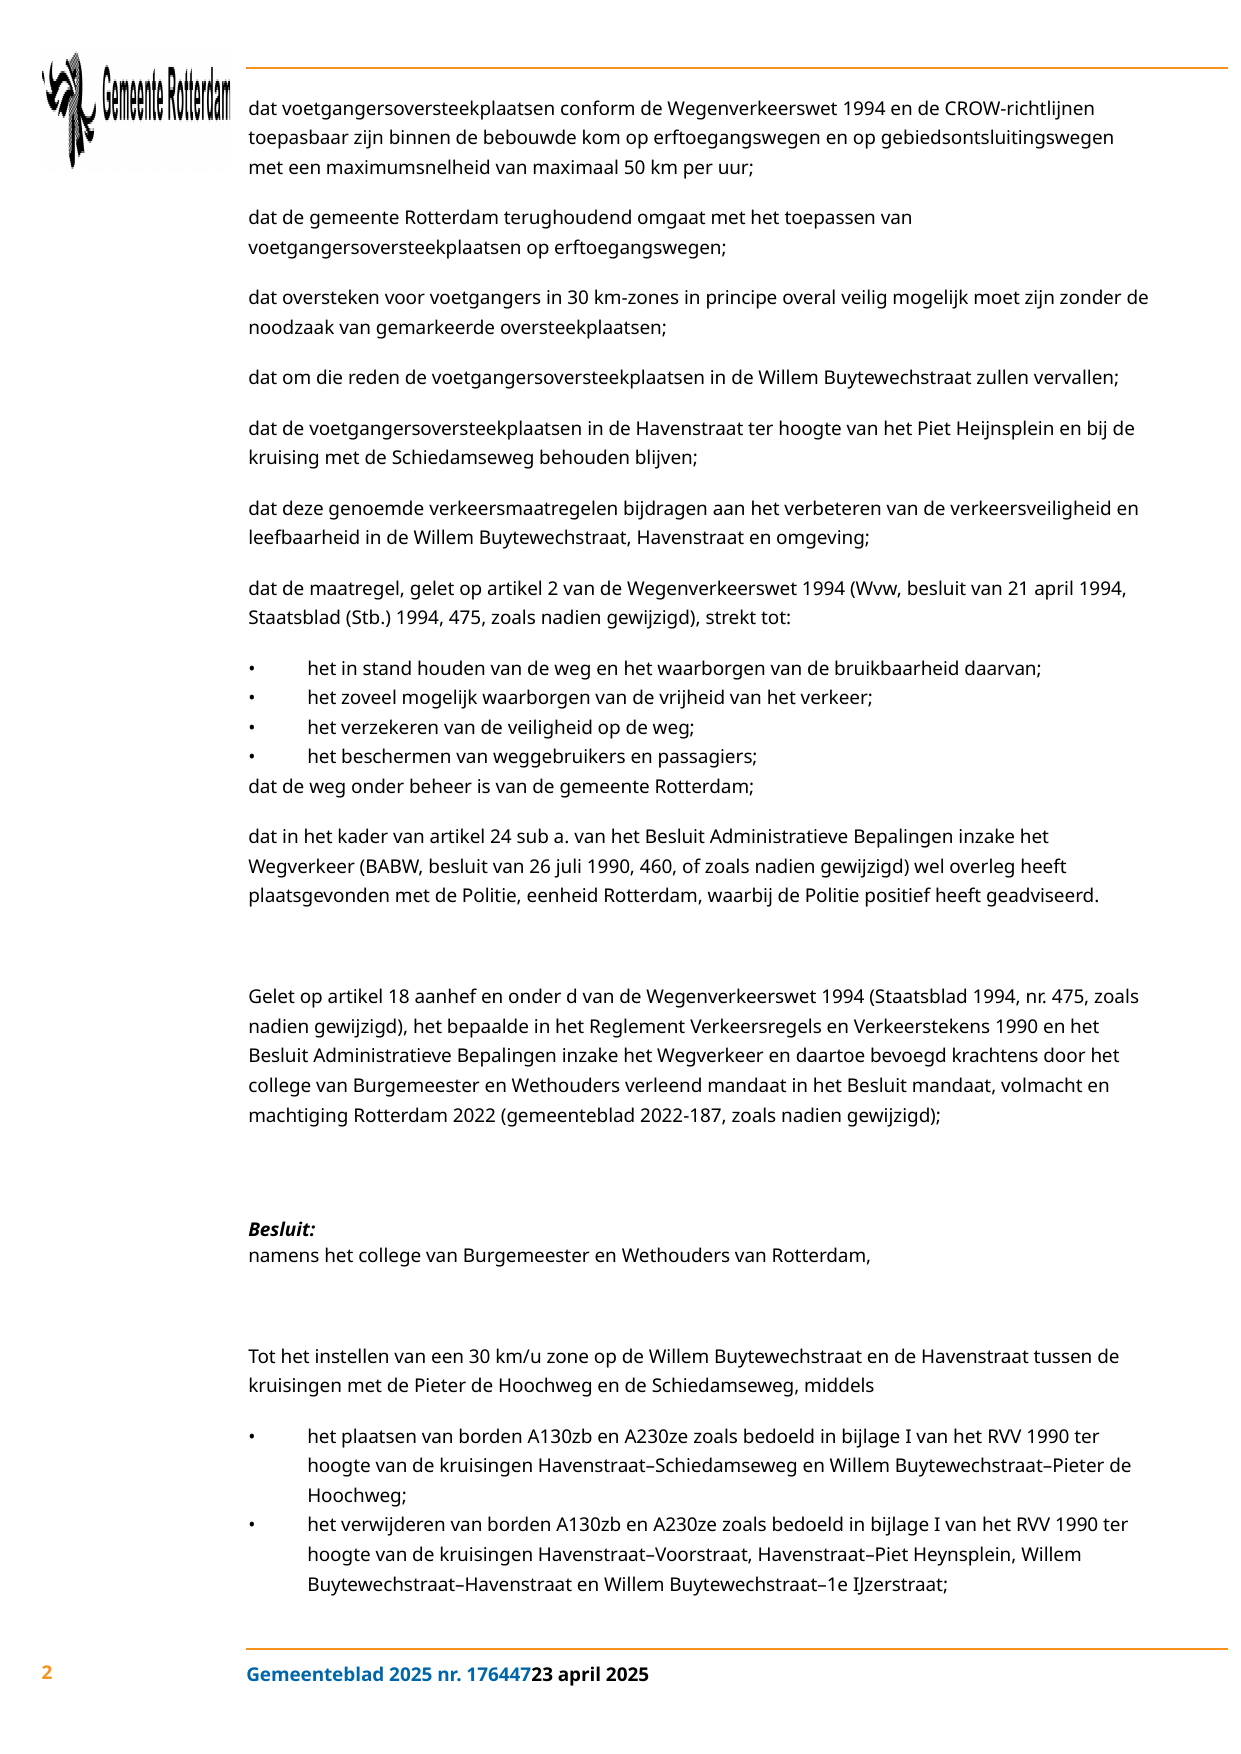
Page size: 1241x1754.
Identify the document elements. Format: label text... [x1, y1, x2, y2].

list het plaatsen van borden A130zb en A230ze zoals bedoeld in bijlage I van het RVV 1990 ter hoogte van de kruisingen Havenstraat–Schiedamseweg en Willem Buytewechstraat–Pieter de Hoochweg; [248, 1423, 1152, 1508]
text dat de maatregel, gelet op artikel 2 van de Wegenverkeerswet 1994 (Wvw, besluit van 21 april 1994, Staatsblad (Stb.) 1994, 475, zoals nadien gewijzigd), strekt tot: [248, 575, 1152, 630]
text Gelet op artikel 18 aanhef en onder d van de Wegenverkeerswet 1994 (Staatsblad 1994, nr. 475, zoals nadien gewijzigd), het bepaalde in het Reglement Verkeersregels en Verkeerstekens 1990 en het Besluit Administratieve Bepalingen inzake het Wegverkeer en daartoe bevoegd krachtens door het college van Burgemeester en Wethouders verleend mandaat in het Besluit mandaat, volmacht en machtiging Rotterdam 2022 (gemeenteblad 2022-187, zoals nadien gewijzigd); [248, 983, 1152, 1128]
text dat voetgangersoversteekplaatsen conform de Wegenverkeerswet 1994 en de CROW-richtlijnen toepasbaar zijn binnen de bebouwde kom op erftoegangswegen en op gebiedsontsluitingswegen met een maximumsnelheid van maximaal 50 km per uur; [248, 95, 1152, 180]
text Tot het instellen van een 30 km/u zone op de Willem Buytewechstraat en de Havenstraat tussen de kruisingen met de Pieter de Hoochweg en de Schiedamseweg, middels [248, 1343, 1152, 1398]
list het in stand houden van de weg en het waarborgen van de bruikbaarheid daarvan; [248, 655, 1152, 681]
text Besluit: [248, 1216, 1152, 1242]
text dat deze genoemde verkeersmaatregelen bijdragen aan het verbeteren van de verkeersveiligheid en leefbaarheid in de Willem Buytewechstraat, Havenstraat en omgeving; [248, 495, 1152, 550]
picture [41, 47, 231, 172]
text dat de weg onder beheer is van de gemeente Rotterdam; [248, 773, 1152, 799]
list het beschermen van weggebruikers en passagiers; [248, 743, 1152, 769]
list het verwijderen van borden A130zb en A230ze zoals bedoeld in bijlage I van het RVV 1990 ter hoogte van de kruisingen Havenstraat–Voorstraat, Havenstraat–Piet Heynsplein, Willem Buytewechstraat–Havenstraat en Willem Buytewechstraat–1e IJzerstraat; [248, 1512, 1152, 1596]
list het zoveel mogelijk waarborgen van de vrijheid van het verkeer; [248, 684, 1152, 710]
text dat de voetgangersoversteekplaatsen in de Havenstraat ter hoogte van het Piet Heijnsplein en bij de kruising met de Schiedamseweg behouden blijven; [248, 415, 1152, 470]
text dat in het kader van artikel 24 sub a. van het Besluit Administratieve Bepalingen inzake het Wegverkeer (BABW, besluit van 26 juli 1990, 460, of zoals nadien gewijzigd) wel overleg heeft plaatsgevonden met de Politie, eenheid Rotterdam, waarbij de Politie positief heeft geadviseerd. [248, 823, 1152, 908]
text dat de gemeente Rotterdam terughoudend omgaat met het toepassen van voetgangersoversteekplaatsen op erftoegangswegen; [248, 204, 1152, 260]
text dat oversteken voor voetgangers in 30 km-zones in principe overal veilig mogelijk moet zijn zonder de noodzaak van gemarkeerde oversteekplaatsen; [248, 284, 1152, 340]
text namens het college van Burgemeester en Wethouders van Rotterdam, [248, 1242, 1152, 1268]
text dat om die reden de voetgangersoversteekplaatsen in de Willem Buytewechstraat zullen vervallen; [248, 364, 1152, 390]
list het verzekeren van de veiligheid op de weg; [248, 714, 1152, 740]
